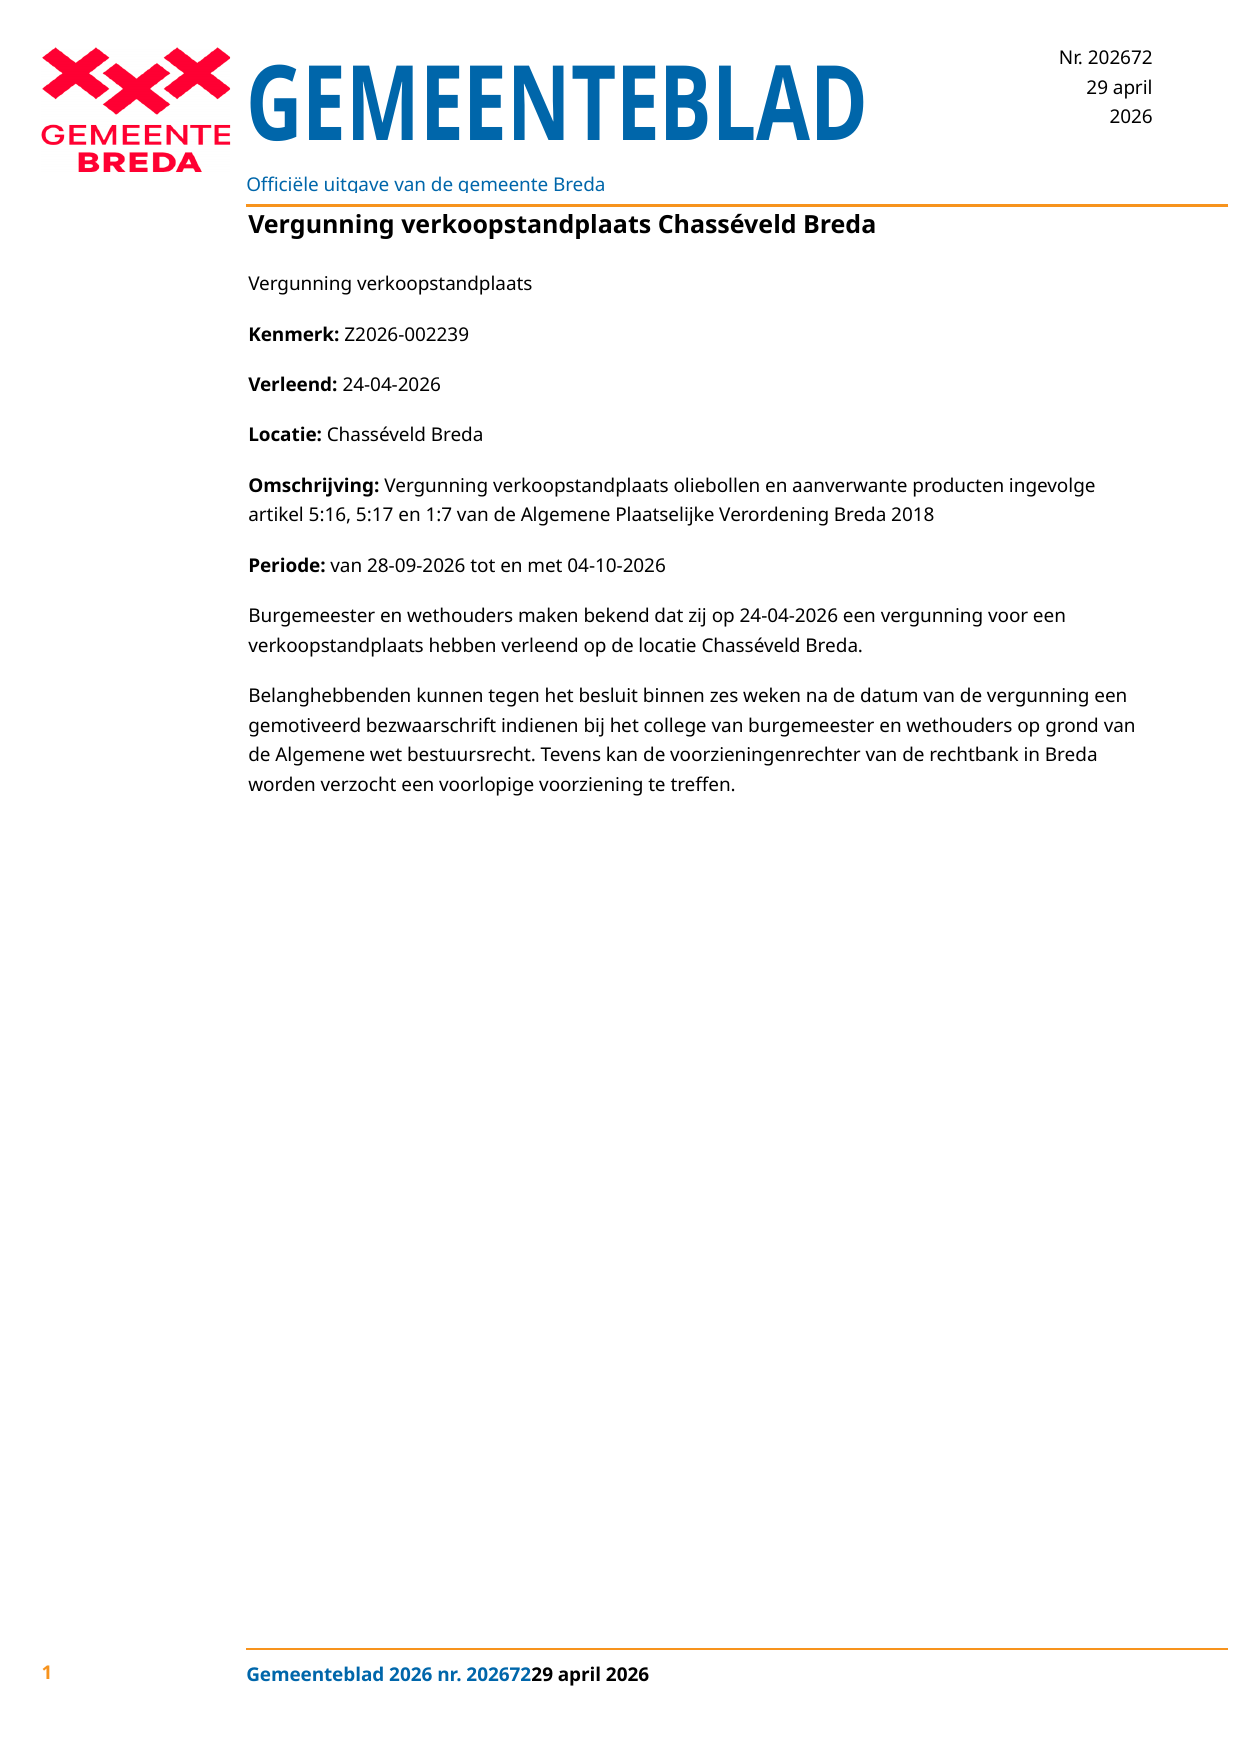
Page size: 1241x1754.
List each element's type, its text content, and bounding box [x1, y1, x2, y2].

text Verleend: 24-04-2026 [248, 371, 1152, 397]
text Burgemeester en wethouders maken bekend dat zij op 24-04-2026 een vergunning voor een verkoopstandplaats hebben verleend op de locatie Chasséveld Breda. [248, 602, 1152, 658]
text Belanghebbenden kunnen tegen het besluit binnen zes weken na de datum van de vergunning een gemotiveerd bezwaarschrift indienen bij het college van burgemeester en wethouders op grond van de Algemene wet bestuursrecht. Tevens kan de voorzieningenrechter van de rechtbank in Breda worden verzocht een voorlopige voorziening te treffen. [248, 682, 1152, 797]
text Kenmerk: Z2026-002239 [248, 321, 1152, 346]
text Vergunning verkoopstandplaats Chasséveld Breda [248, 207, 1152, 241]
text Locatie: Chasséveld Breda [248, 422, 1152, 447]
picture [41, 47, 231, 172]
text Vergunning verkoopstandplaats [248, 270, 1152, 296]
text Omschrijving: Vergunning verkoopstandplaats oliebollen en aanverwante producten ingevolge artikel 5:16, 5:17 en 1:7 van de Algemene Plaatselijke Verordening Breda 2018 [248, 472, 1152, 527]
text Periode: van 28-09-2026 tot en met 04-10-2026 [248, 552, 1152, 578]
